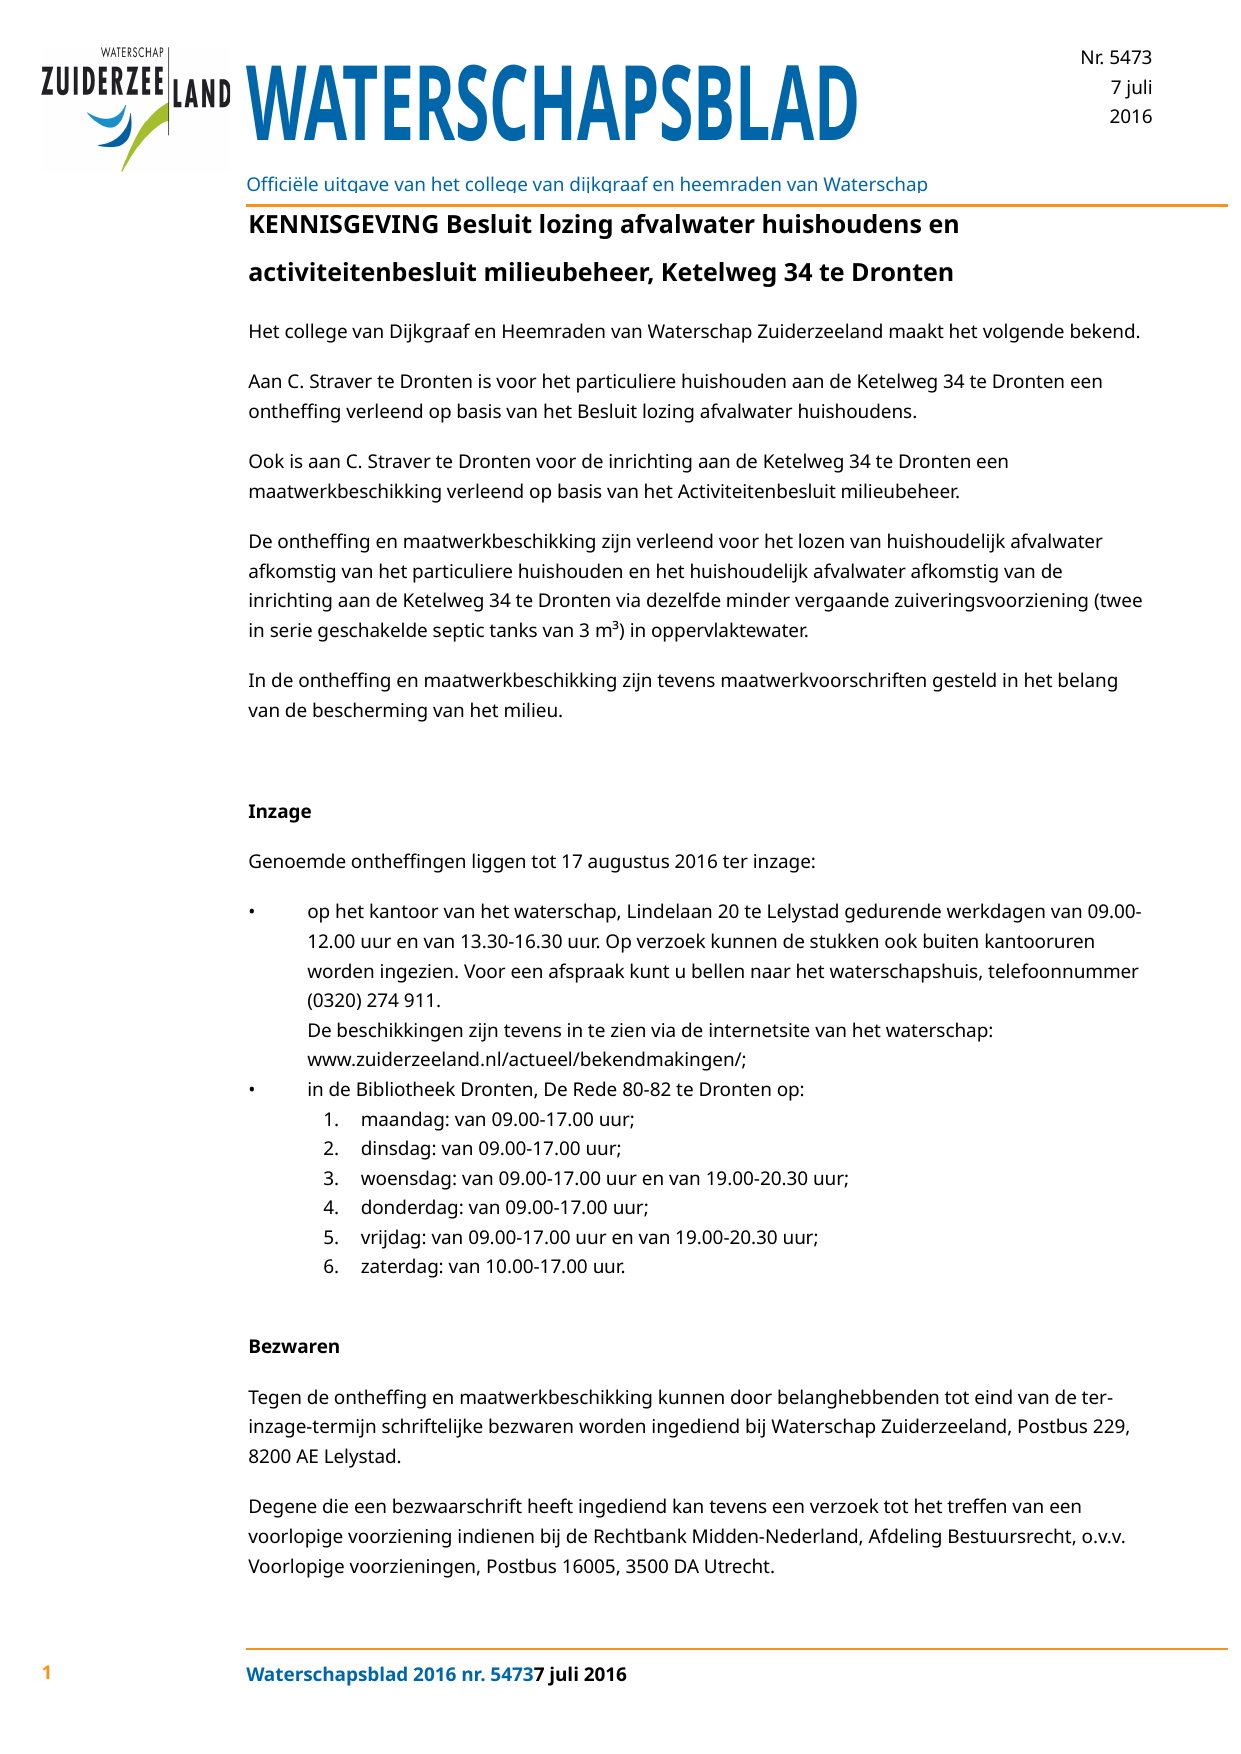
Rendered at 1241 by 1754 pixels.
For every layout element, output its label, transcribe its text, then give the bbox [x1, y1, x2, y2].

picture [41, 47, 231, 172]
text In de ontheffing en maatwerkbeschikking zijn tevens maatwerkvoorschriften gesteld in het belang van de bescherming van het milieu. [248, 667, 1152, 723]
text Aan C. Straver te Dronten is voor het particuliere huishouden aan de Ketelweg 34 te Dronten een ontheffing verleend op basis van het Besluit lozing afvalwater huishoudens. [248, 368, 1152, 424]
text Tegen de ontheffing en maatwerkbeschikking kunnen door belanghebbenden tot eind van de ter-inzage-termijn schriftelijke bezwaren worden ingediend bij Waterschap Zuiderzeeland, Postbus 229, 8200 AE Lelystad. [248, 1384, 1152, 1469]
list dinsdag: van 09.00-17.00 uur; [323, 1135, 1152, 1161]
list op het kantoor van het waterschap, Lindelaan 20 te Lelystad gedurende werkdagen van 09.00-12.00 uur en van 13.30-16.30 uur. Op verzoek kunnen de stukken ook buiten kantooruren worden ingezien. Voor een afspraak kunt u bellen naar het waterschapshuis, telefoonnummer (0320) 274 911. [248, 899, 1152, 1013]
text Inzage [248, 798, 1152, 824]
list zaterdag: van 10.00-17.00 uur. [323, 1254, 1152, 1279]
list in de Bibliotheek Dronten, De Rede 80-82 te Dronten op: [248, 1076, 1152, 1102]
text Genoemde ontheffingen liggen tot 17 augustus 2016 ter inzage: [248, 848, 1152, 874]
list De beschikkingen zijn tevens in te zien via de internetsite van het waterschap: www.zuiderzeeland.nl/actueel/bekendmakingen/; [248, 1017, 1152, 1072]
list donderdag: van 09.00-17.00 uur; [323, 1194, 1152, 1220]
text Ook is aan C. Straver te Dronten voor de inrichting aan de Ketelweg 34 te Dronten een maatwerkbeschikking verleend op basis van het Activiteitenbesluit milieubeheer. [248, 448, 1152, 504]
list vrijdag: van 09.00-17.00 uur en van 19.00-20.30 uur; [323, 1224, 1152, 1250]
list maandag: van 09.00-17.00 uur; [323, 1106, 1152, 1132]
text Bezwaren [248, 1334, 1152, 1359]
text Degene die een bezwaarschrift heeft ingediend kan tevens een verzoek tot het treffen van een voorlopige voorziening indienen bij de Rechtbank Midden-Nederland, Afdeling Bestuursrecht, o.v.v. Voorlopige voorzieningen, Postbus 16005, 3500 DA Utrecht. [248, 1494, 1152, 1579]
text Het college van Dijkgraaf en Heemraden van Waterschap Zuiderzeeland maakt het volgende bekend. [248, 318, 1152, 344]
text KENNISGEVING Besluit lozing afvalwater huishoudens en activiteitenbesluit milieubeheer, Ketelweg 34 te Dronten [248, 207, 1152, 288]
list woensdag: van 09.00-17.00 uur en van 19.00-20.30 uur; [323, 1165, 1152, 1191]
text De ontheffing en maatwerkbeschikking zijn verleend voor het lozen van huishoudelijk afvalwater afkomstig van het particuliere huishouden en het huishoudelijk afvalwater afkomstig van de inrichting aan de Ketelweg 34 te Dronten via dezelfde minder vergaande zuiveringsvoorziening (twee in serie geschakelde septic tanks van 3 m³) in oppervlaktewater. [248, 528, 1152, 643]
